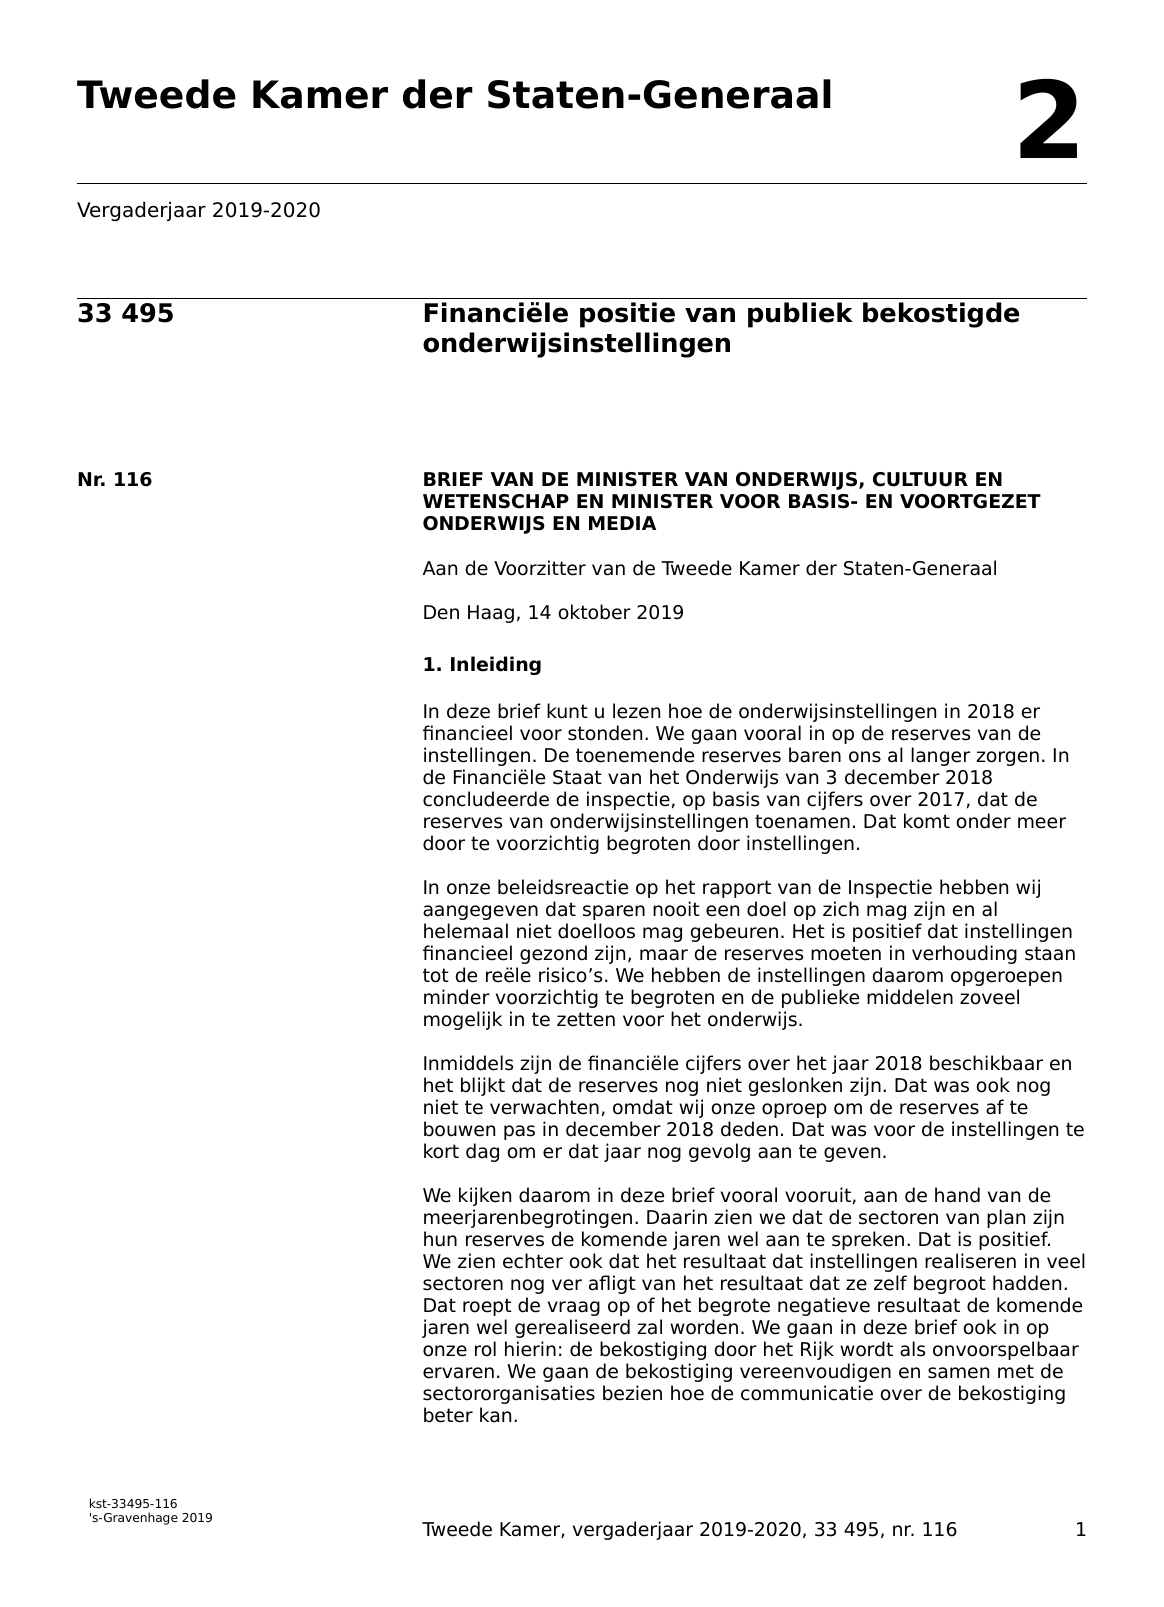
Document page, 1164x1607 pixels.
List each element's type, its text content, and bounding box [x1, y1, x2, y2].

text Inmiddels zijn de financiële cijfers over het jaar 2018 beschikbaar en het blijkt dat de reserves nog niet geslonken zijn. Dat was ook nog niet te verwachten, omdat wij onze oproep om de reserves af te bouwen pas in december 2018 deden. Dat was voor de instellingen te kort dag om er dat jaar nog gevolg aan te geven. [422, 1053, 1087, 1163]
text 's-Gravenhage 2019 [88, 1511, 323, 1525]
subtitle 1. Inleiding [422, 654, 1087, 676]
subtitle 33 495 Financiële positie van publiek bekostigde onderwijsinstellingen [77, 299, 1087, 358]
table_header Tweede Kamer der Staten-Generaal [77, 59, 886, 183]
text We kijken daarom in deze brief vooral vooruit, aan de hand van de meerjarenbegrotingen. Daarin zien we dat de sectoren van plan zijn hun reserves de komende jaren wel aan te spreken. Dat is positief. We zien echter ook dat het resultaat dat instellingen realiseren in veel sectoren nog ver afligt van het resultaat dat ze zelf begroot hadden. Dat roept de vraag op of het begrote negatieve resultaat de komende jaren wel gerealiseerd zal worden. We gaan in deze brief ook in op onze rol hierin: de bekostiging door het Rijk wordt als onvoorspelbaar ervaren. We gaan de bekostiging vereenvoudigen en samen met de sectororganisaties bezien hoe de communicatie over de bekostiging beter kan. [422, 1185, 1087, 1427]
text Aan de Voorzitter van de Tweede Kamer der Staten-Generaal [422, 557, 1087, 579]
table_header 2 [886, 59, 1087, 183]
text Den Haag, 14 oktober 2019 [422, 602, 1087, 624]
table_cell Vergaderjaar 2019-2020 [77, 184, 1087, 298]
text In deze brief kunt u lezen hoe de onderwijsinstellingen in 2018 er financieel voor stonden. We gaan vooral in op de reserves van de instellingen. De toenemende reserves baren ons al langer zorgen. In de Financiële Staat van het Onderwijs van 3 december 2018 concludeerde de inspectie, op basis van cijfers over 2017, dat de reserves van onderwijsinstellingen toenamen. Dat komt onder meer door te voorzichtig begroten door instellingen. [422, 701, 1087, 854]
text kst-33495-116 [88, 1497, 323, 1511]
subtitle Nr. 116 BRIEF VAN DE MINISTER VAN ONDERWIJS, CULTUUR EN WETENSCHAP EN MINISTER VOOR BASIS- EN VOORTGEZET ONDERWIJS EN MEDIA [77, 469, 1087, 535]
text In onze beleidsreactie op het rapport van de Inspectie hebben wij aangegeven dat sparen nooit een doel op zich mag zijn en al helemaal niet doelloos mag gebeuren. Het is positief dat instellingen financieel gezond zijn, maar de reserves moeten in verhouding staan tot de reële risico’s. We hebben de instellingen daarom opgeroepen minder voorzichtig te begroten en de publieke middelen zoveel mogelijk in te zetten voor het onderwijs. [422, 877, 1087, 1031]
